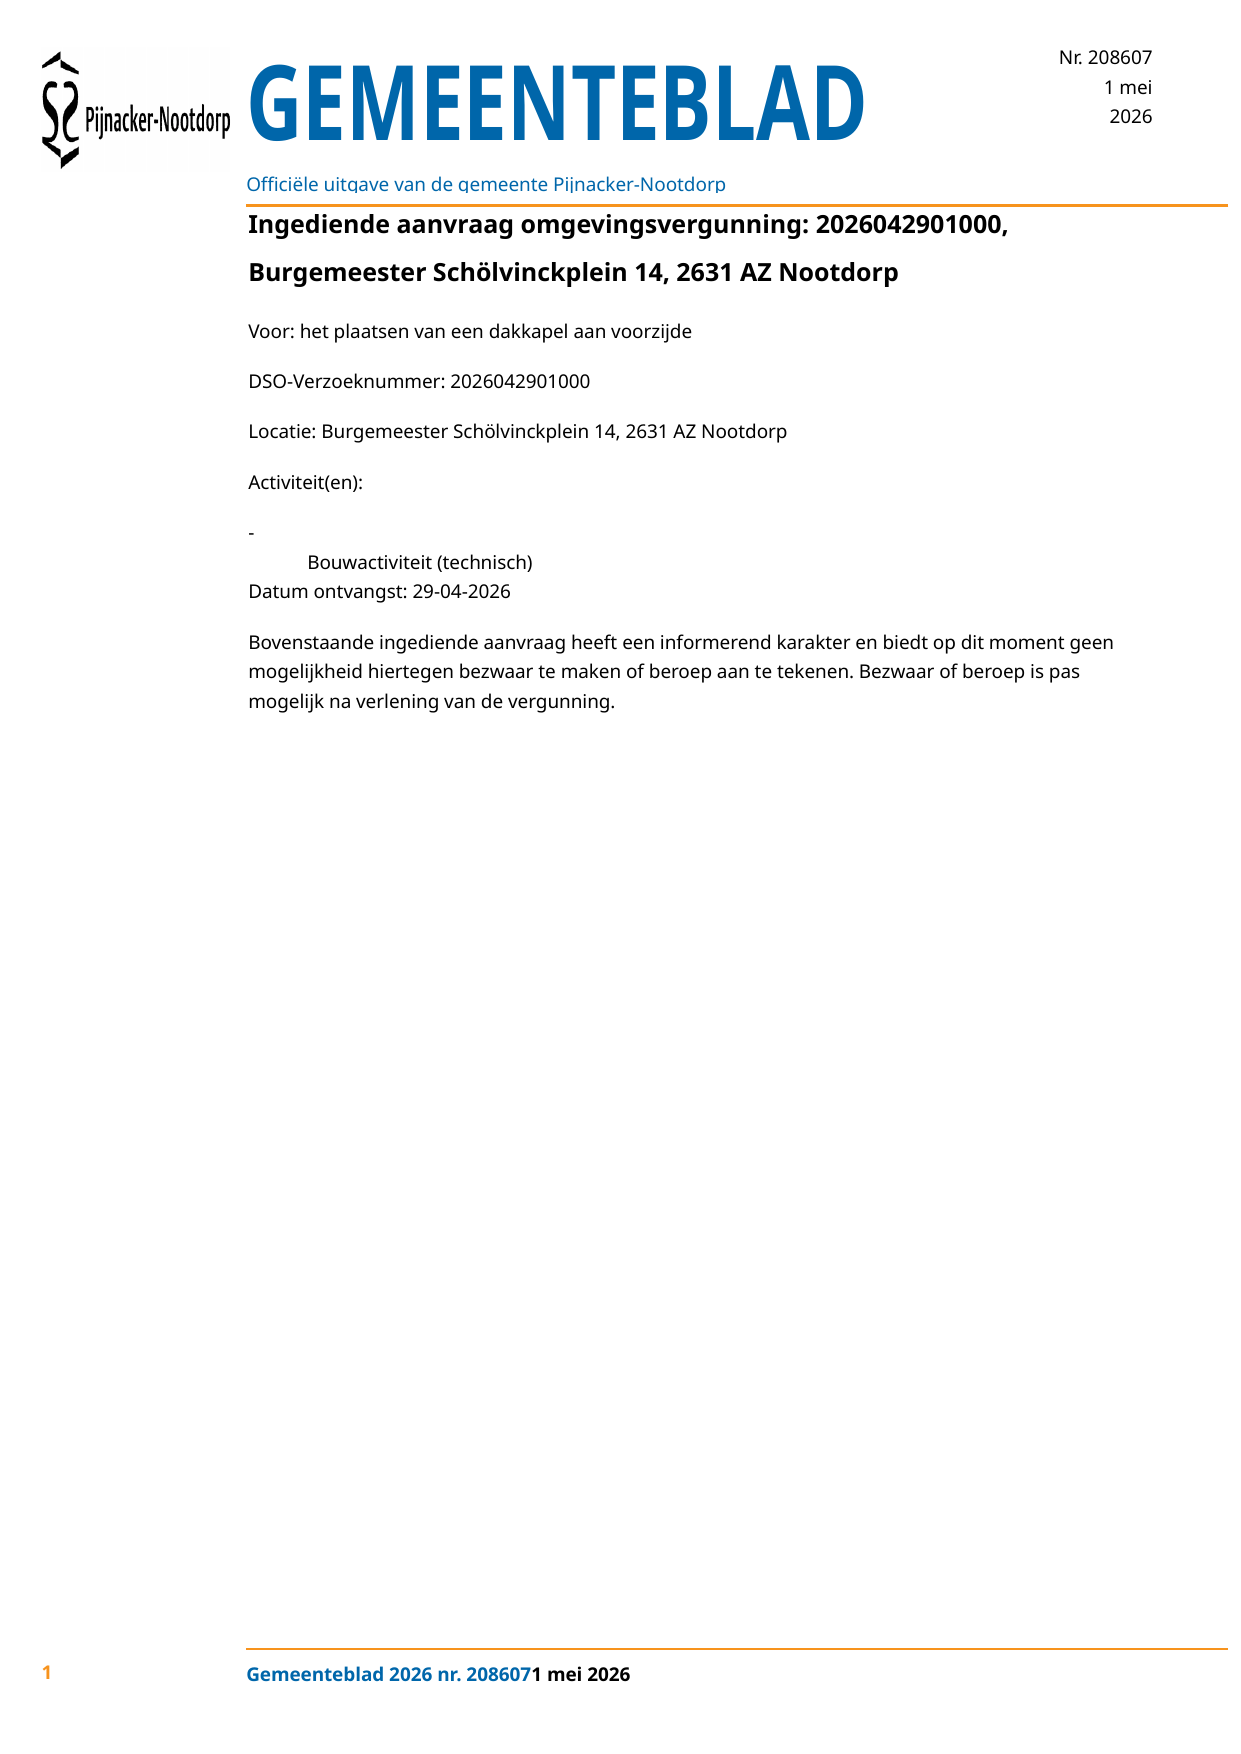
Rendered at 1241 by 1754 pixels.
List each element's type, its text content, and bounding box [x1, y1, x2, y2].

list Bouwactiviteit (technisch) [248, 549, 1152, 575]
text Datum ontvangst: 29-04-2026 [248, 579, 1152, 604]
text DSO-Verzoeknummer: 2026042901000 [248, 368, 1152, 394]
picture [41, 47, 231, 172]
text Bovenstaande ingediende aanvraag heeft een informerend karakter en biedt op dit moment geen mogelijkheid hiertegen bezwaar te maken of beroep aan te tekenen. Bezwaar of beroep is pas mogelijk na verlening van de vergunning. [248, 629, 1152, 714]
text Voor: het plaatsen van een dakkapel aan voorzijde [248, 318, 1152, 344]
text Ingediende aanvraag omgevingsvergunning: 2026042901000, Burgemeester Schölvinckplein 14, 2631 AZ Nootdorp [248, 207, 1152, 288]
text Locatie: Burgemeester Schölvinckplein 14, 2631 AZ Nootdorp [248, 419, 1152, 444]
text Activiteit(en): [248, 469, 1152, 495]
